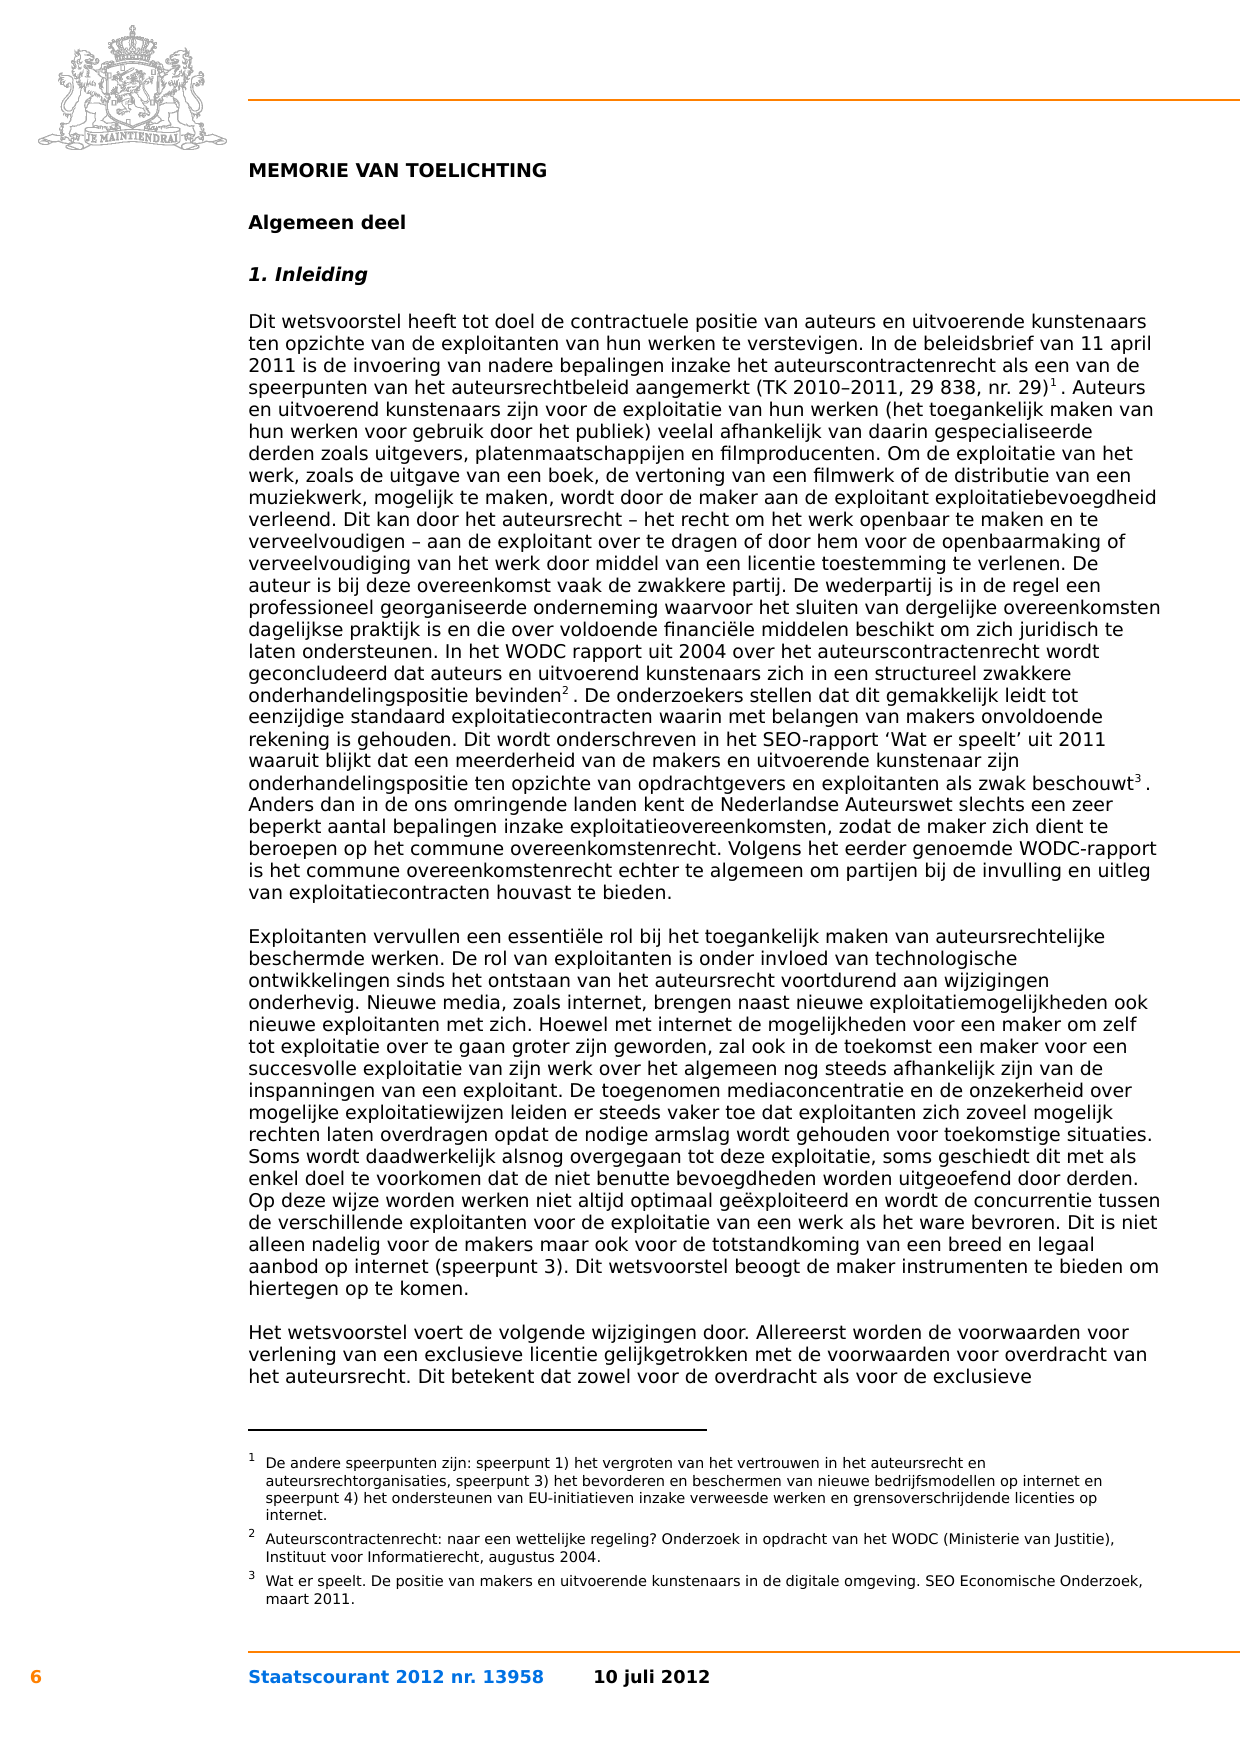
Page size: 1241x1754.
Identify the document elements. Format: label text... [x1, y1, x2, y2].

subtitle MEMORIE VAN TOELICHTING [248, 160, 1163, 182]
picture [38, 25, 227, 150]
text De andere speerpunten zijn: speerpunt 1) het vergroten van het vertrouwen in het auteursrecht en auteursrechtorganisaties, speerpunt 3) het bevorderen en beschermen van nieuwe bedrijfsmodellen op internet en speerpunt 4) het ondersteunen van EU-initiatieven inzake verweesde werken en grensoverschrijdende licenties op internet. [248, 1451, 1163, 1524]
subtitle Algemeen deel [248, 212, 1163, 234]
text Dit wetsvoorstel heeft tot doel de contractuele positie van auteurs en uitvoerende kunstenaars ten opzichte van de exploitanten van hun werken te verstevigen. In de beleidsbrief van 11 april 2011 is de invoering van nadere bepalingen inzake het auteurscontractenrecht als een van de speerpunten van het auteursrechtbeleid aangemerkt (TK 2010–2011, 29 838, nr. 29). Auteurs en uitvoerend kunstenaars zijn voor de exploitatie van hun werken (het toegankelijk maken van hun werken voor gebruik door het publiek) veelal afhankelijk van daarin gespecialiseerde derden zoals uitgevers, platenmaatschappijen en filmproducenten. Om de exploitatie van het werk, zoals de uitgave van een boek, de vertoning van een filmwerk of de distributie van een muziekwerk, mogelijk te maken, wordt door de maker aan de exploitant exploitatiebevoegdheid verleend. Dit kan door het auteursrecht – het recht om het werk openbaar te maken en te verveelvoudigen – aan de exploitant over te dragen of door hem voor de openbaarmaking of verveelvoudiging van het werk door middel van een licentie toestemming te verlenen. De auteur is bij deze overeenkomst vaak de zwakkere partij. De wederpartij is in de regel een professioneel georganiseerde onderneming waarvoor het sluiten van dergelijke overeenkomsten dagelijkse praktijk is en die over voldoende financiële middelen beschikt om zich juridisch te laten ondersteunen. In het WODC rapport uit 2004 over het auteurscontractenrecht wordt geconcludeerd dat auteurs en uitvoerend kunstenaars zich in een structureel zwakkere onderhandelingspositie bevinden. De onderzoekers stellen dat dit gemakkelijk leidt tot eenzijdige standaard exploitatiecontracten waarin met belangen van makers onvoldoende rekening is gehouden. Dit wordt onderschreven in het SEO-rapport ‘Wat er speelt’ uit 2011 waaruit blijkt dat een meerderheid van de makers en uitvoerende kunstenaar zijn onderhandelingspositie ten opzichte van opdrachtgevers en exploitanten als zwak beschouwt. Anders dan in de ons omringende landen kent de Nederlandse Auteurswet slechts een zeer beperkt aantal bepalingen inzake exploitatieovereenkomsten, zodat de maker zich dient te beroepen op het commune overeenkomstenrecht. Volgens het eerder genoemde WODC-rapport is het commune overeenkomstenrecht echter te algemeen om partijen bij de invulling en uitleg van exploitatiecontracten houvast te bieden. [248, 311, 1163, 904]
text Wat er speelt. De positie van makers en uitvoerende kunstenaars in de digitale omgeving. SEO Economische Onderzoek, maart 2011. [248, 1569, 1163, 1608]
text Het wetsvoorstel voert de volgende wijzigingen door. Allereerst worden de voorwaarden voor verlening van een exclusieve licentie gelijkgetrokken met de voorwaarden voor overdracht van het auteursrecht. Dit betekent dat zowel voor de overdracht als voor de exclusieve [248, 1322, 1163, 1388]
text Auteurscontractenrecht: naar een wettelijke regeling? Onderzoek in opdracht van het WODC (Ministerie van Justitie), Instituut voor Informatierecht, augustus 2004. [248, 1527, 1163, 1566]
subtitle 1. Inleiding [248, 264, 1163, 286]
text Exploitanten vervullen een essentiële rol bij het toegankelijk maken van auteursrechtelijke beschermde werken. De rol van exploitanten is onder invloed van technologische ontwikkelingen sinds het ontstaan van het auteursrecht voortdurend aan wijzigingen onderhevig. Nieuwe media, zoals internet, brengen naast nieuwe exploitatiemogelijkheden ook nieuwe exploitanten met zich. Hoewel met internet de mogelijkheden voor een maker om zelf tot exploitatie over te gaan groter zijn geworden, zal ook in de toekomst een maker voor een succesvolle exploitatie van zijn werk over het algemeen nog steeds afhankelijk zijn van de inspanningen van een exploitant. De toegenomen mediaconcentratie en de onzekerheid over mogelijke exploitatiewijzen leiden er steeds vaker toe dat exploitanten zich zoveel mogelijk rechten laten overdragen opdat de nodige armslag wordt gehouden voor toekomstige situaties. Soms wordt daadwerkelijk alsnog overgegaan tot deze exploitatie, soms geschiedt dit met als enkel doel te voorkomen dat de niet benutte bevoegdheden worden uitgeoefend door derden. Op deze wijze worden werken niet altijd optimaal geëxploiteerd en wordt de concurrentie tussen de verschillende exploitanten voor de exploitatie van een werk als het ware bevroren. Dit is niet alleen nadelig voor de makers maar ook voor de totstandkoming van een breed en legaal aanbod op internet (speerpunt 3). Dit wetsvoorstel beoogt de maker instrumenten te bieden om hiertegen op te komen. [248, 926, 1163, 1300]
